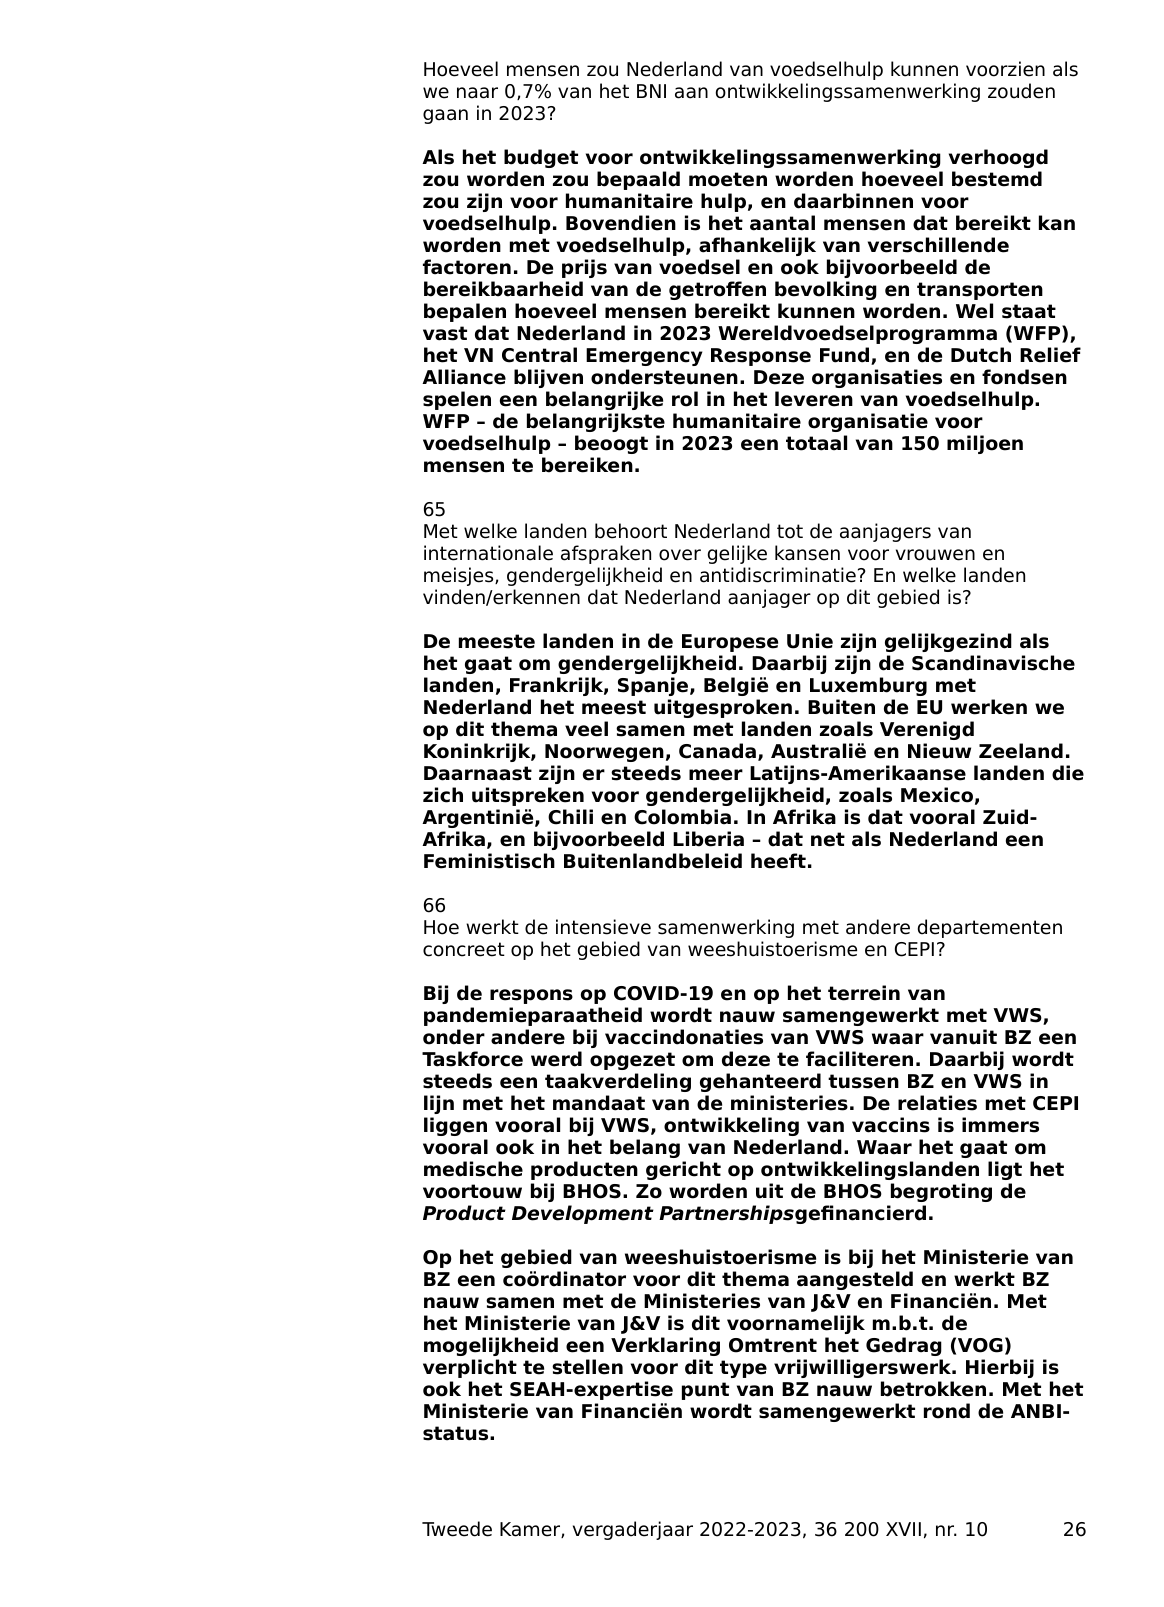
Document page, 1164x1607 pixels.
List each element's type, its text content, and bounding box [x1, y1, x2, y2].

text 66 [422, 895, 1087, 917]
text Hoeveel mensen zou Nederland van voedselhulp kunnen voorzien als we naar 0,7% van het BNI aan ontwikkelingssamenwerking zouden gaan in 2023? [422, 59, 1087, 125]
text Met welke landen behoort Nederland tot de aanjagers van internationale afspraken over gelijke kansen voor vrouwen en meisjes, gendergelijkheid en antidiscriminatie? En welke landen vinden/erkennen dat Nederland aanjager op dit gebied is? [422, 521, 1087, 609]
text De meeste landen in de Europese Unie zijn gelijkgezind als het gaat om gendergelijkheid. Daarbij zijn de Scandinavische landen, Frankrijk, Spanje, België en Luxemburg met Nederland het meest uitgesproken. Buiten de EU werken we op dit thema veel samen met landen zoals Verenigd Koninkrijk, Noorwegen, Canada, Australië en Nieuw Zeeland. Daarnaast zijn er steeds meer Latijns-Amerikaanse landen die zich uitspreken voor gendergelijkheid, zoals Mexico, Argentinië, Chili en Colombia. In Afrika is dat vooral Zuid-Afrika, en bijvoorbeeld Liberia – dat net als Nederland een Feministisch Buitenlandbeleid heeft. [422, 631, 1087, 873]
text Op het gebied van weeshuistoerisme is bij het Ministerie van BZ een coördinator voor dit thema aangesteld en werkt BZ nauw samen met de Ministeries van J&V en Financiën. Met het Ministerie van J&V is dit voornamelijk m.b.t. de mogelijkheid een Verklaring Omtrent het Gedrag (VOG) verplicht te stellen voor dit type vrijwilligerswerk. Hierbij is ook het SEAH-expertise punt van BZ nauw betrokken. Met het Ministerie van Financiën wordt samengewerkt rond de ANBI-status. [422, 1247, 1087, 1445]
text Als het budget voor ontwikkelingssamenwerking verhoogd zou worden zou bepaald moeten worden hoeveel bestemd zou zijn voor humanitaire hulp, en daarbinnen voor voedselhulp. Bovendien is het aantal mensen dat bereikt kan worden met voedselhulp, afhankelijk van verschillende factoren. De prijs van voedsel en ook bijvoorbeeld de bereikbaarheid van de getroffen bevolking en transporten bepalen hoeveel mensen bereikt kunnen worden. Wel staat vast dat Nederland in 2023 Wereldvoedselprogramma (WFP), het VN Central Emergency Response Fund, en de Dutch Relief Alliance blijven ondersteunen. Deze organisaties en fondsen spelen een belangrijke rol in het leveren van voedselhulp. WFP – de belangrijkste humanitaire organisatie voor voedselhulp – beoogt in 2023 een totaal van 150 miljoen mensen te bereiken. [422, 147, 1087, 477]
text Bij de respons op COVID-19 en op het terrein van pandemieparaatheid wordt nauw samengewerkt met VWS, onder andere bij vaccindonaties van VWS waar vanuit BZ een Taskforce werd opgezet om deze te faciliteren. Daarbij wordt steeds een taakverdeling gehanteerd tussen BZ en VWS in lijn met het mandaat van de ministeries. De relaties met CEPI liggen vooral bij VWS, ontwikkeling van vaccins is immers vooral ook in het belang van Nederland. Waar het gaat om medische producten gericht op ontwikkelingslanden ligt het voortouw bij BHOS. Zo worden uit de BHOS begroting de Product Development Partnershipsgefinancierd. [422, 983, 1087, 1225]
text Hoe werkt de intensieve samenwerking met andere departementen concreet op het gebied van weeshuistoerisme en CEPI? [422, 917, 1087, 961]
text 65 [422, 499, 1087, 521]
